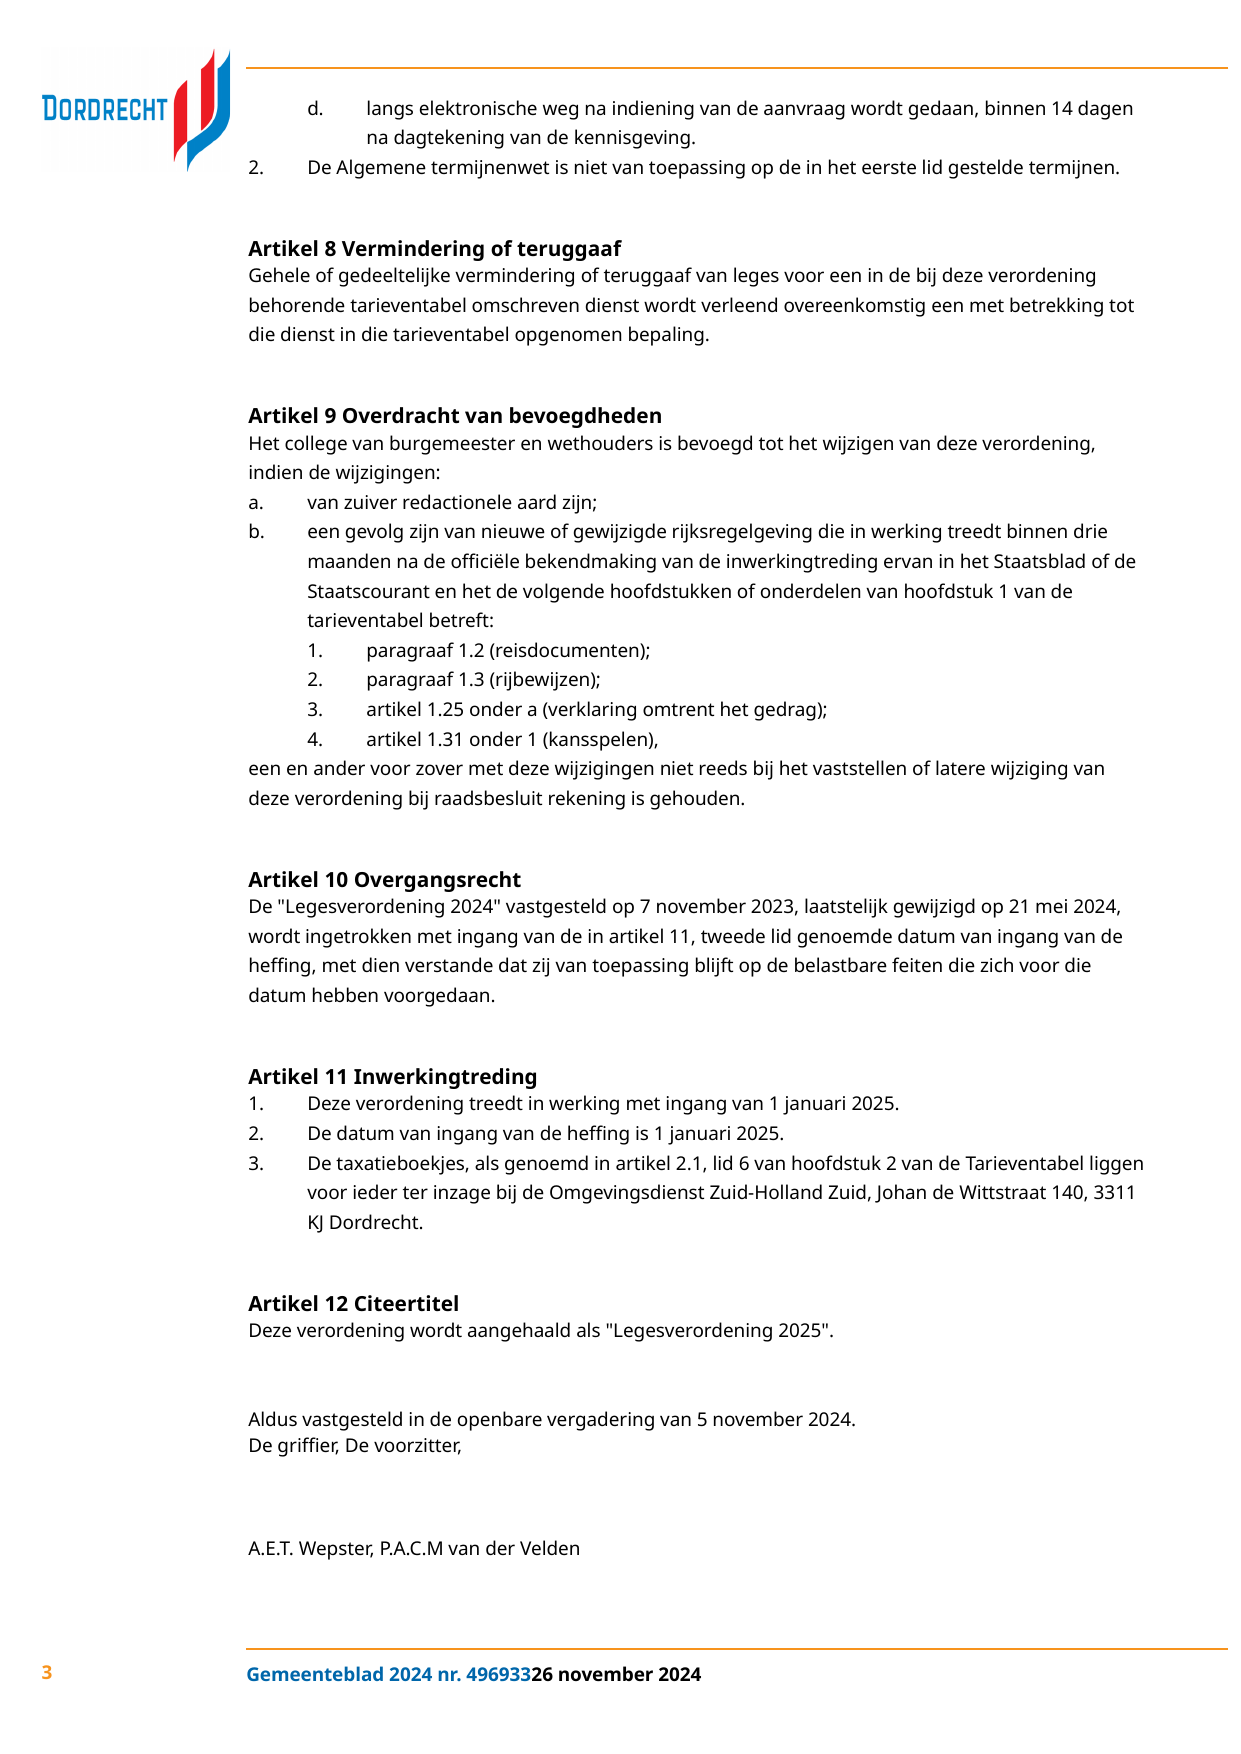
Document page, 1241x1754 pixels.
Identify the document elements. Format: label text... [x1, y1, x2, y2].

list artikel 1.25 onder a (verklaring omtrent het gedrag); [307, 696, 1152, 722]
list paragraaf 1.3 (rijbewijzen); [307, 667, 1152, 692]
picture [41, 47, 231, 172]
list Deze verordening treedt in werking met ingang van 1 januari 2025. [248, 1091, 1152, 1116]
list langs elektronische weg na indiening van de aanvraag wordt gedaan, binnen 14 dagen na dagtekening van de kennisgeving. [307, 95, 1152, 150]
list van zuiver redactionele aard zijn; [248, 489, 1152, 515]
text een en ander voor zover met deze wijzigingen niet reeds bij het vaststellen of latere wijziging van deze verordening bij raadsbesluit rekening is gehouden. [248, 755, 1152, 811]
text Artikel 8 Vermindering of teruggaaf [248, 234, 1152, 262]
text Aldus vastgesteld in de openbare vergadering van 5 november 2024. [248, 1406, 1152, 1432]
text Artikel 12 Citeertitel [248, 1289, 1152, 1317]
list paragraaf 1.2 (reisdocumenten); [307, 637, 1152, 663]
text Artikel 10 Overgangsrecht [248, 865, 1152, 893]
text De "Legesverordening 2024" vastgesteld op 7 november 2023, laatstelijk gewijzigd op 21 mei 2024, wordt ingetrokken met ingang van de in artikel 11, tweede lid genoemde datum van ingang van de heffing, met dien verstande dat zij van toepassing blijft op de belastbare feiten die zich voor die datum hebben voorgedaan. [248, 893, 1152, 1008]
list een gevolg zijn van nieuwe of gewijzigde rijksregelgeving die in werking treedt binnen drie maanden na de officiële bekendmaking van de inwerkingtreding ervan in het Staatsblad of de Staatscourant en het de volgende hoofdstukken of onderdelen van hoofdstuk 1 van de tarieventabel betreft: [248, 519, 1152, 633]
text Deze verordening wordt aangehaald als "Legesverordening 2025". [248, 1317, 1152, 1343]
text De griffier, De voorzitter, [248, 1432, 1152, 1458]
list De Algemene termijnenwet is niet van toepassing op de in het eerste lid gestelde termijnen. [248, 154, 1152, 180]
text Het college van burgemeester en wethouders is bevoegd tot het wijzigen van deze verordening, indien de wijzigingen: [248, 430, 1152, 485]
list artikel 1.31 onder 1 (kansspelen), [307, 726, 1152, 752]
text Artikel 11 Inwerkingtreding [248, 1062, 1152, 1091]
text Artikel 9 Overdracht van bevoegdheden [248, 402, 1152, 430]
text Gehele of gedeeltelijke vermindering of teruggaaf van leges voor een in de bij deze verordening behorende tarieventabel omschreven dienst wordt verleend overeenkomstig een met betrekking tot die dienst in die tarieventabel opgenomen bepaling. [248, 262, 1152, 347]
list De datum van ingang van de heffing is 1 januari 2025. [248, 1120, 1152, 1146]
text A.E.T. Wepster, P.A.C.M van der Velden [248, 1535, 1152, 1561]
list De taxatieboekjes, als genoemd in artikel 2.1, lid 6 van hoofdstuk 2 van de Tarieventabel liggen voor ieder ter inzage bij de Omgevingsdienst Zuid-Holland Zuid, Johan de Wittstraat 140, 3311 KJ Dordrecht. [248, 1150, 1152, 1235]
